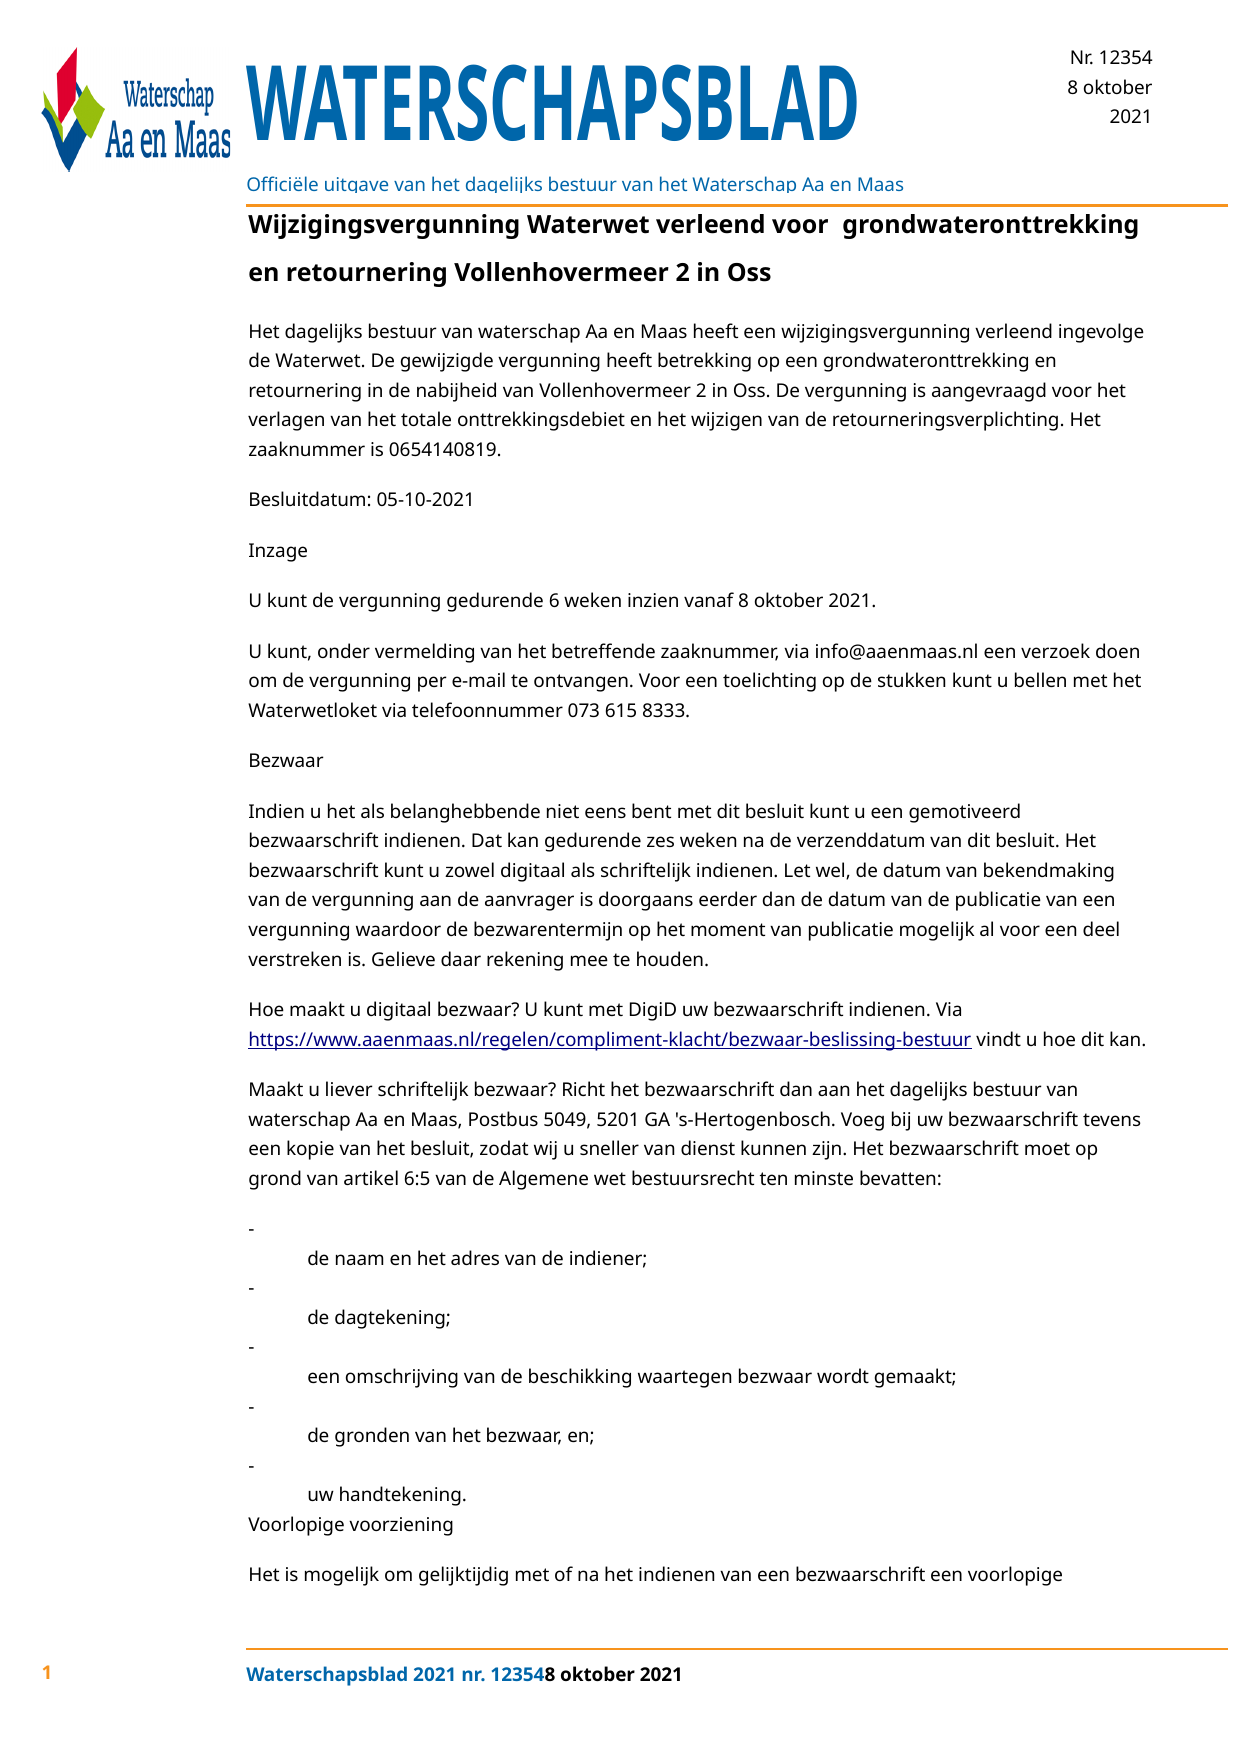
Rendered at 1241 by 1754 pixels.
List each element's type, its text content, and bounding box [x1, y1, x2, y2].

text Hoe maakt u digitaal bezwaar? U kunt met DigiD uw bezwaarschrift indienen. Via https://www.aaenmaas.nl/regelen/compliment-klacht/bezwaar-beslissing-bestuur vindt u hoe dit kan. [248, 996, 1152, 1052]
text Voorlopige voorziening [248, 1511, 1152, 1537]
list de gronden van het bezwaar, en; [248, 1422, 1152, 1448]
text U kunt de vergunning gedurende 6 weken inzien vanaf 8 oktober 2021. [248, 587, 1152, 613]
list de dagtekening; [248, 1304, 1152, 1330]
list uw handtekening. [248, 1482, 1152, 1507]
picture [41, 47, 231, 172]
text Het is mogelijk om gelijktijdig met of na het indienen van een bezwaarschrift een voorlopige [248, 1562, 1152, 1587]
text Bezwaar [248, 747, 1152, 773]
text Inzage [248, 537, 1152, 563]
text U kunt, onder vermelding van het betreffende zaaknummer, via info@aaenmaas.nl een verzoek doen om de vergunning per e-mail te ontvangen. Voor een toelichting op de stukken kunt u bellen met het Waterwetloket via telefoonnummer 073 615 8333. [248, 638, 1152, 723]
list een omschrijving van de beschikking waartegen bezwaar wordt gemaakt; [248, 1363, 1152, 1389]
list de naam en het adres van de indiener; [248, 1245, 1152, 1271]
text Indien u het als belanghebbende niet eens bent met dit besluit kunt u een gemotiveerd bezwaarschrift indienen. Dat kan gedurende zes weken na de verzenddatum van dit besluit. Het bezwaarschrift kunt u zowel digitaal als schriftelijk indienen. Let wel, de datum van bekendmaking van de vergunning aan de aanvrager is doorgaans eerder dan de datum van de publicatie van een vergunning waardoor de bezwarentermijn op het moment van publicatie mogelijk al voor een deel verstreken is. Gelieve daar rekening mee te houden. [248, 798, 1152, 972]
text Maakt u liever schriftelijk bezwaar? Richt het bezwaarschrift dan aan het dagelijks bestuur van waterschap Aa en Maas, Postbus 5049, 5201 GA 's-Hertogenbosch. Voeg bij uw bezwaarschrift tevens een kopie van het besluit, zodat wij u sneller van dienst kunnen zijn. Het bezwaarschrift moet op grond van artikel 6:5 van de Algemene wet bestuursrecht ten minste bevatten: [248, 1076, 1152, 1191]
text Wijzigingsvergunning Waterwet verleend voor grondwateronttrekking en retournering Vollenhovermeer 2 in Oss [248, 207, 1152, 288]
text Besluitdatum: 05-10-2021 [248, 487, 1152, 512]
text Het dagelijks bestuur van waterschap Aa en Maas heeft een wijzigingsvergunning verleend ingevolge de Waterwet. De gewijzigde vergunning heeft betrekking op een grondwateronttrekking en retournering in de nabijheid van Vollenhovermeer 2 in Oss. De vergunning is aangevraagd voor het verlagen van het totale onttrekkingsdebiet en het wijzigen van de retourneringsverplichting. Het zaaknummer is 0654140819. [248, 318, 1152, 462]
